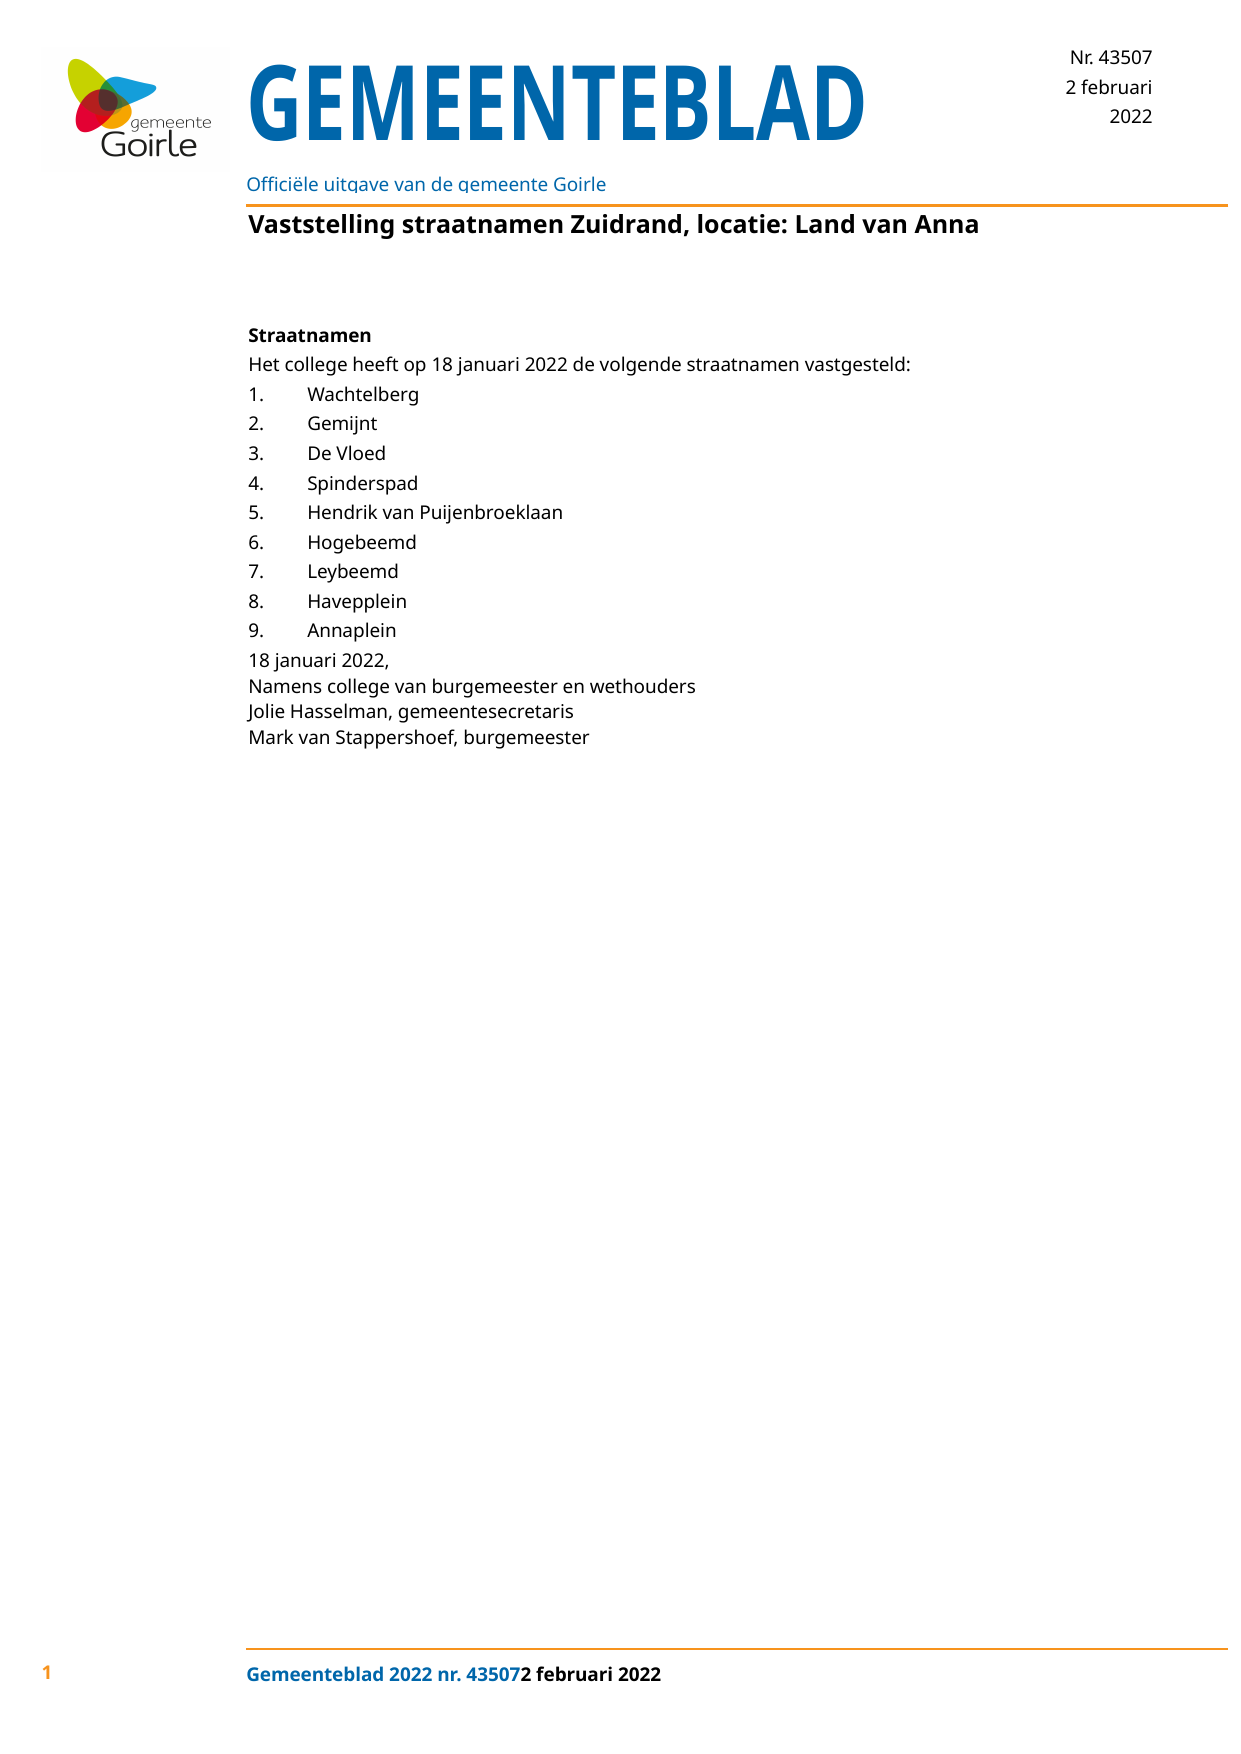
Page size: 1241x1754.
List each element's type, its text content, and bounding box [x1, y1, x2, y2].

list Hogebeemd [248, 529, 1152, 554]
text Mark van Stappershoef, burgemeester [248, 724, 1152, 750]
text Straatnamen [248, 322, 1152, 347]
text Het college heeft op 18 januari 2022 de volgende straatnamen vastgesteld: [248, 351, 1152, 377]
picture [41, 47, 231, 172]
list De Vloed [248, 440, 1152, 466]
list Wachtelberg [248, 381, 1152, 407]
list Leybeemd [248, 558, 1152, 584]
list Hendrik van Puijenbroeklaan [248, 499, 1152, 525]
text 18 januari 2022, [248, 647, 1152, 673]
text Vaststelling straatnamen Zuidrand, locatie: Land van Anna [248, 207, 1152, 241]
text Namens college van burgemeester en wethouders [248, 673, 1152, 699]
list Havepplein [248, 588, 1152, 614]
list Gemijnt [248, 411, 1152, 436]
list Annaplein [248, 618, 1152, 643]
text Jolie Hasselman, gemeentesecretaris [248, 699, 1152, 724]
list Spinderspad [248, 470, 1152, 495]
